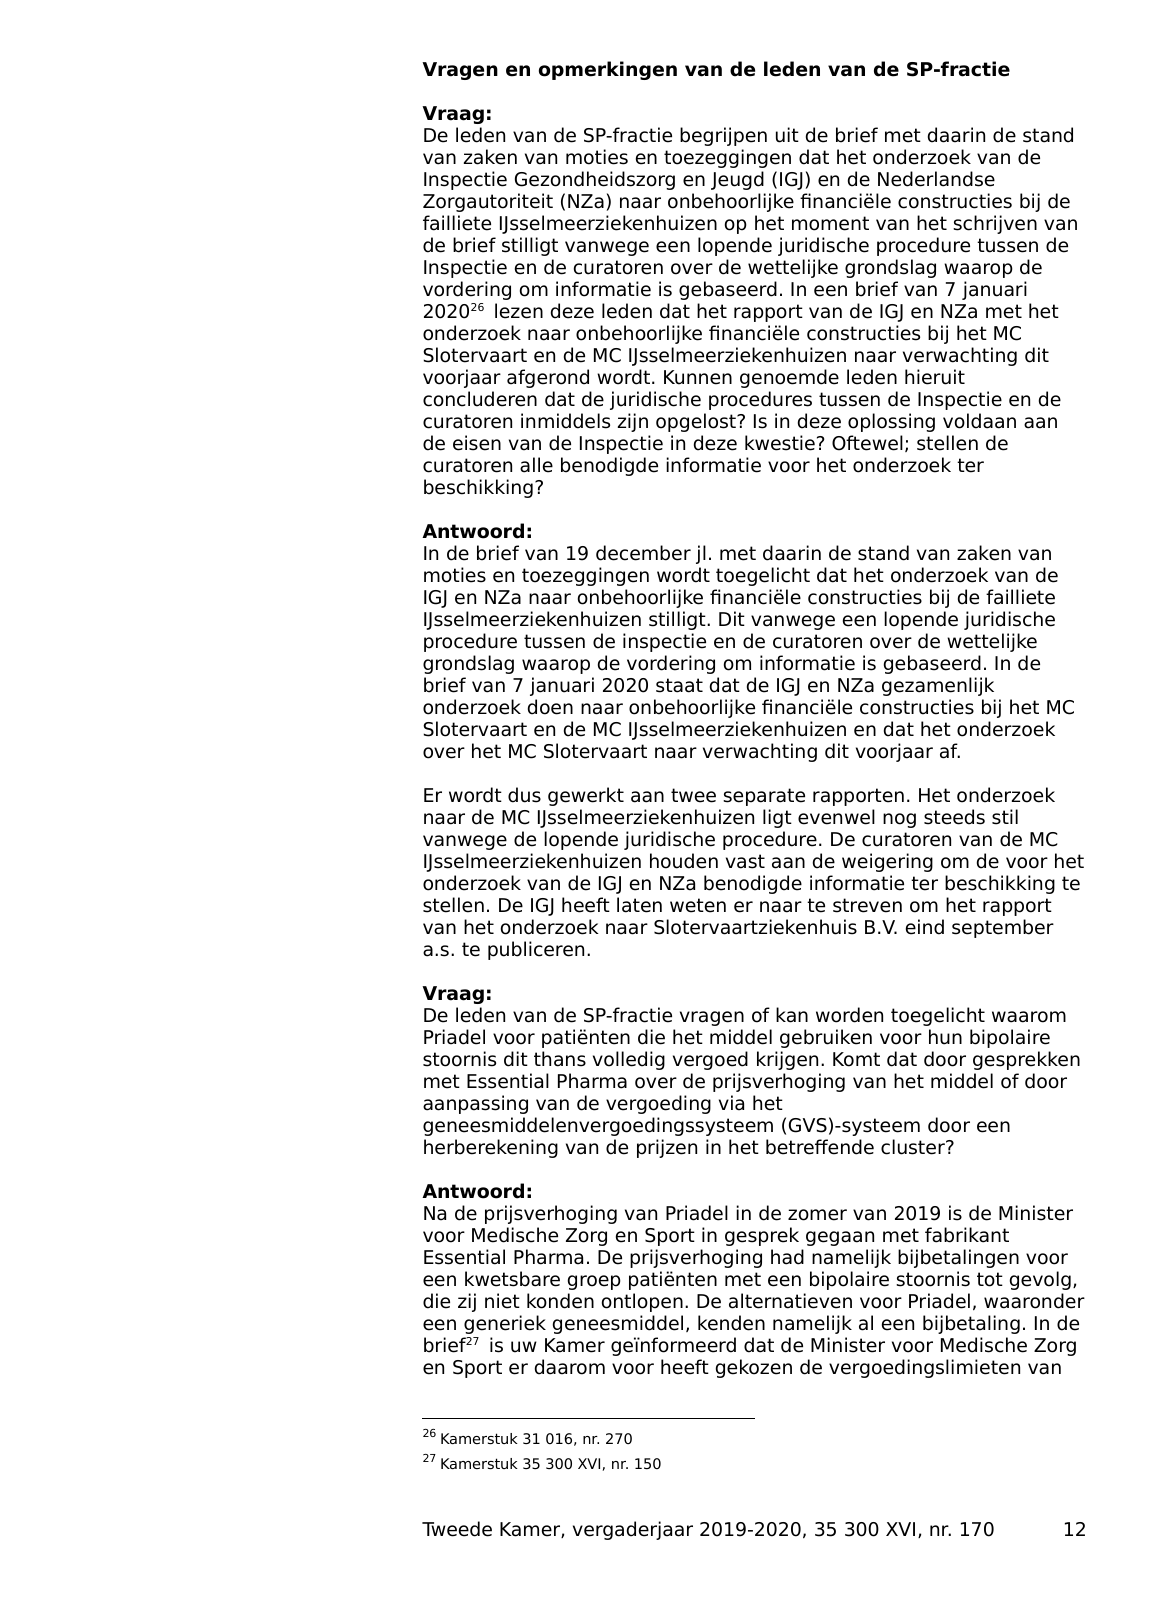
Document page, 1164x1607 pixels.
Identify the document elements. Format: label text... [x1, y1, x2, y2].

text Vraag: [422, 983, 1087, 1005]
text Antwoord: [422, 1181, 1087, 1203]
text Kamerstuk 31 016, nr. 270 [422, 1427, 1087, 1449]
text Vraag: [422, 103, 1087, 125]
text Kamerstuk 35 300 XVI, nr. 150 [422, 1452, 1087, 1474]
text De leden van de SP-fractie vragen of kan worden toegelicht waarom Priadel voor patiënten die het middel gebruiken voor hun bipolaire stoornis dit thans volledig vergoed krijgen. Komt dat door gesprekken met Essential Pharma over de prijsverhoging van het middel of door aanpassing van de vergoeding via het geneesmiddelenvergoedingssysteem (GVS)-systeem door een herberekening van de prijzen in het betreffende cluster? [422, 1005, 1087, 1159]
text In de brief van 19 december jl. met daarin de stand van zaken van moties en toezeggingen wordt toegelicht dat het onderzoek van de IGJ en NZa naar onbehoorlijke financiële constructies bij de failliete IJsselmeerziekenhuizen stilligt. Dit vanwege een lopende juridische procedure tussen de inspectie en de curatoren over de wettelijke grondslag waarop de vordering om informatie is gebaseerd. In de brief van 7 januari 2020 staat dat de IGJ en NZa gezamenlijk onderzoek doen naar onbehoorlijke financiële constructies bij het MC Slotervaart en de MC IJsselmeerziekenhuizen en dat het onderzoek over het MC Slotervaart naar verwachting dit voorjaar af. [422, 543, 1087, 763]
text Na de prijsverhoging van Priadel in de zomer van 2019 is de Minister voor Medische Zorg en Sport in gesprek gegaan met fabrikant Essential Pharma. De prijsverhoging had namelijk bijbetalingen voor een kwetsbare groep patiënten met een bipolaire stoornis tot gevolg, die zij niet konden ontlopen. De alternatieven voor Priadel, waaronder een generiek geneesmiddel, kenden namelijk al een bijbetaling. In de brief is uw Kamer geïnformeerd dat de Minister voor Medische Zorg en Sport er daarom voor heeft gekozen de vergoedingslimieten van [422, 1203, 1087, 1379]
subtitle Vragen en opmerkingen van de leden van de SP-fractie [422, 59, 1087, 81]
text Antwoord: [422, 521, 1087, 543]
text Er wordt dus gewerkt aan twee separate rapporten. Het onderzoek naar de MC IJsselmeerziekenhuizen ligt evenwel nog steeds stil vanwege de lopende juridische procedure. De curatoren van de MC IJsselmeerziekenhuizen houden vast aan de weigering om de voor het onderzoek van de IGJ en NZa benodigde informatie ter beschikking te stellen. De IGJ heeft laten weten er naar te streven om het rapport van het onderzoek naar Slotervaartziekenhuis B.V. eind september a.s. te publiceren. [422, 785, 1087, 961]
text De leden van de SP-fractie begrijpen uit de brief met daarin de stand van zaken van moties en toezeggingen dat het onderzoek van de Inspectie Gezondheidszorg en Jeugd (IGJ) en de Nederlandse Zorgautoriteit (NZa) naar onbehoorlijke financiële constructies bij de failliete IJsselmeerziekenhuizen op het moment van het schrijven van de brief stilligt vanwege een lopende juridische procedure tussen de Inspectie en de curatoren over de wettelijke grondslag waarop de vordering om informatie is gebaseerd. In een brief van 7 januari 2020 lezen deze leden dat het rapport van de IGJ en NZa met het onderzoek naar onbehoorlijke financiële constructies bij het MC Slotervaart en de MC IJsselmeerziekenhuizen naar verwachting dit voorjaar afgerond wordt. Kunnen genoemde leden hieruit concluderen dat de juridische procedures tussen de Inspectie en de curatoren inmiddels zijn opgelost? Is in deze oplossing voldaan aan de eisen van de Inspectie in deze kwestie? Oftewel; stellen de curatoren alle benodigde informatie voor het onderzoek ter beschikking? [422, 125, 1087, 499]
